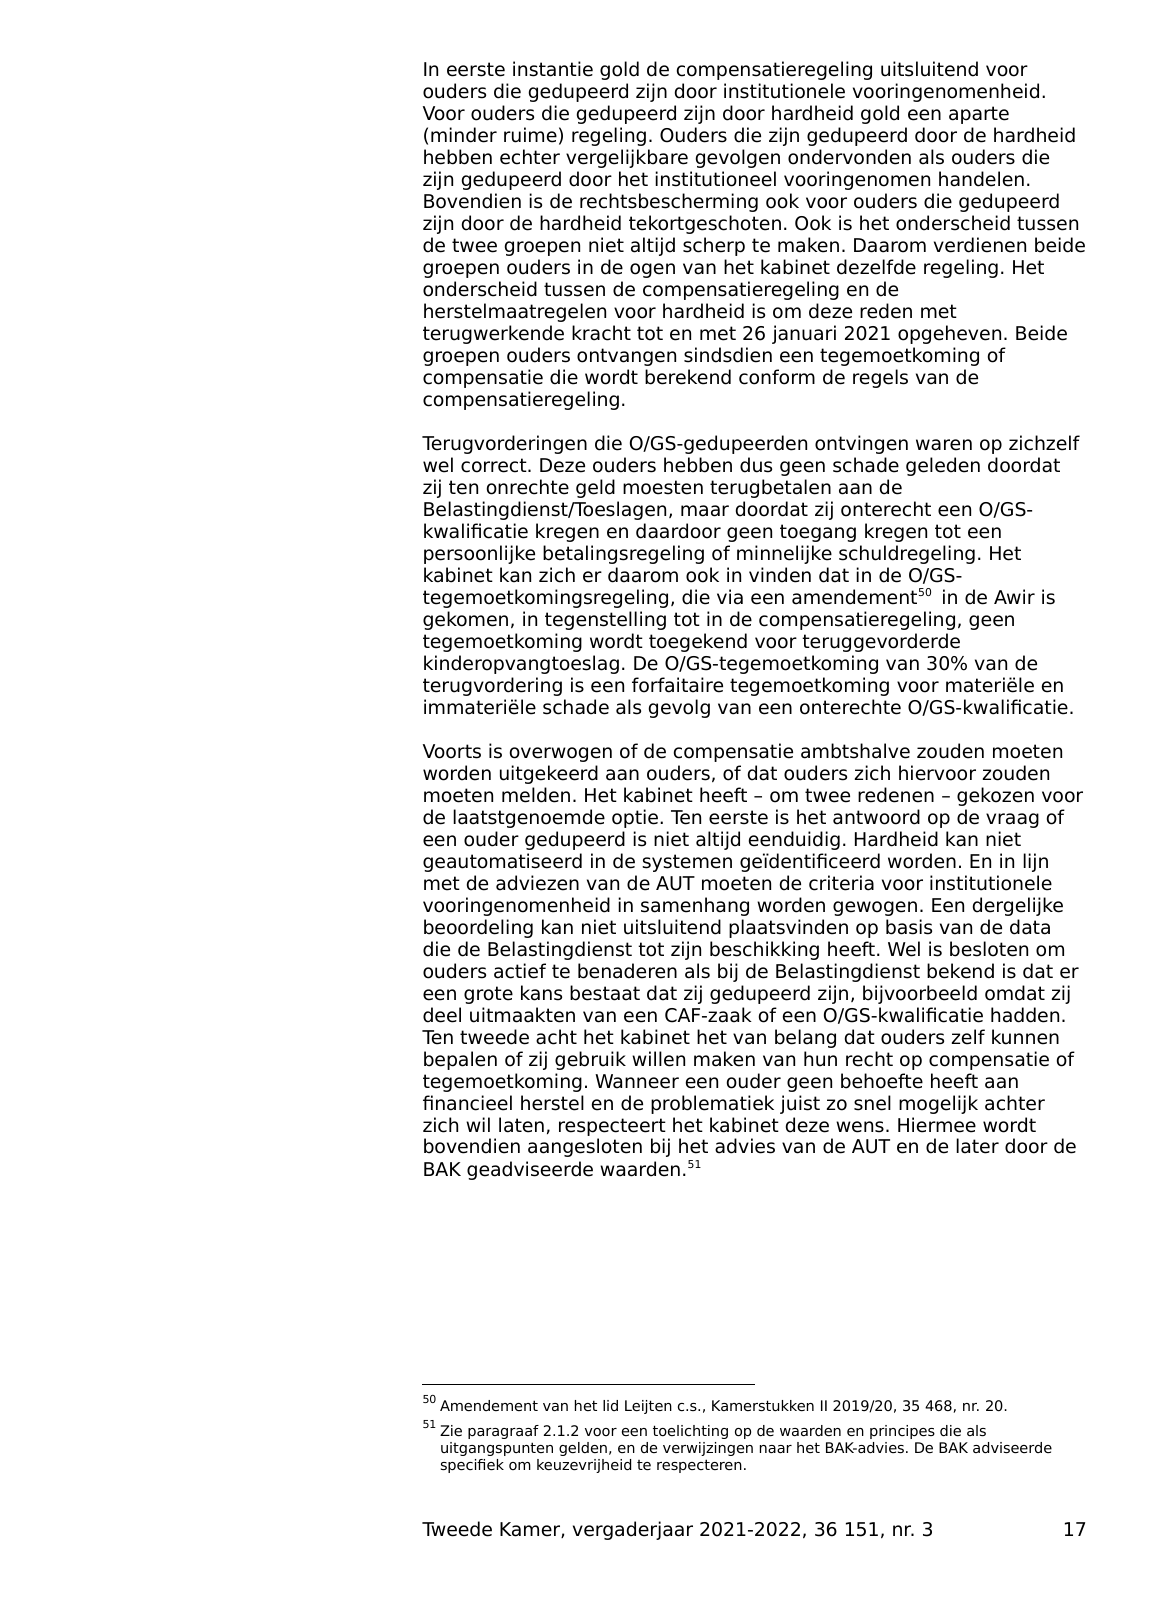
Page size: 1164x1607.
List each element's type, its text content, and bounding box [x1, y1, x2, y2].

text Voorts is overwogen of de compensatie ambtshalve zouden moeten worden uitgekeerd aan ouders, of dat ouders zich hiervoor zouden moeten melden. Het kabinet heeft – om twee redenen – gekozen voor de laatstgenoemde optie. Ten eerste is het antwoord op de vraag of een ouder gedupeerd is niet altijd eenduidig. Hardheid kan niet geautomatiseerd in de systemen geïdentificeerd worden. En in lijn met de adviezen van de AUT moeten de criteria voor institutionele vooringenomenheid in samenhang worden gewogen. Een dergelijke beoordeling kan niet uitsluitend plaatsvinden op basis van de data die de Belastingdienst tot zijn beschikking heeft. Wel is besloten om ouders actief te benaderen als bij de Belastingdienst bekend is dat er een grote kans bestaat dat zij gedupeerd zijn, bijvoorbeeld omdat zij deel uitmaakten van een CAF-zaak of een O/GS-kwalificatie hadden. Ten tweede acht het kabinet het van belang dat ouders zelf kunnen bepalen of zij gebruik willen maken van hun recht op compensatie of tegemoetkoming. Wanneer een ouder geen behoefte heeft aan financieel herstel en de problematiek juist zo snel mogelijk achter zich wil laten, respecteert het kabinet deze wens. Hiermee wordt bovendien aangesloten bij het advies van de AUT en de later door de BAK geadviseerde waarden. [422, 741, 1087, 1180]
text Zie paragraaf 2.1.2 voor een toelichting op de waarden en principes die als uitgangspunten gelden, en de verwijzingen naar het BAK-advies. De BAK adviseerde specifiek om keuzevrijheid te respecteren. [422, 1418, 1087, 1474]
text In eerste instantie gold de compensatieregeling uitsluitend voor ouders die gedupeerd zijn door institutionele vooringenomenheid. Voor ouders die gedupeerd zijn door hardheid gold een aparte (minder ruime) regeling. Ouders die zijn gedupeerd door de hardheid hebben echter vergelijkbare gevolgen ondervonden als ouders die zijn gedupeerd door het institutioneel vooringenomen handelen. Bovendien is de rechtsbescherming ook voor ouders die gedupeerd zijn door de hardheid tekortgeschoten. Ook is het onderscheid tussen de twee groepen niet altijd scherp te maken. Daarom verdienen beide groepen ouders in de ogen van het kabinet dezelfde regeling. Het onderscheid tussen de compensatieregeling en de herstelmaatregelen voor hardheid is om deze reden met terugwerkende kracht tot en met 26 januari 2021 opgeheven. Beide groepen ouders ontvangen sindsdien een tegemoetkoming of compensatie die wordt berekend conform de regels van de compensatieregeling. [422, 59, 1087, 411]
text Terugvorderingen die O/GS-gedupeerden ontvingen waren op zichzelf wel correct. Deze ouders hebben dus geen schade geleden doordat zij ten onrechte geld moesten terugbetalen aan de Belastingdienst/Toeslagen, maar doordat zij onterecht een O/GS-kwalificatie kregen en daardoor geen toegang kregen tot een persoonlijke betalingsregeling of minnelijke schuldregeling. Het kabinet kan zich er daarom ook in vinden dat in de O/GS-tegemoetkomingsregeling, die via een amendement in de Awir is gekomen, in tegenstelling tot in de compensatieregeling, geen tegemoetkoming wordt toegekend voor teruggevorderde kinderopvangtoeslag. De O/GS-tegemoetkoming van 30% van de terugvordering is een forfaitaire tegemoetkoming voor materiële en immateriële schade als gevolg van een onterechte O/GS-kwalificatie. [422, 433, 1087, 719]
text Amendement van het lid Leijten c.s., Kamerstukken II 2019/20, 35 468, nr. 20. [422, 1393, 1087, 1416]
